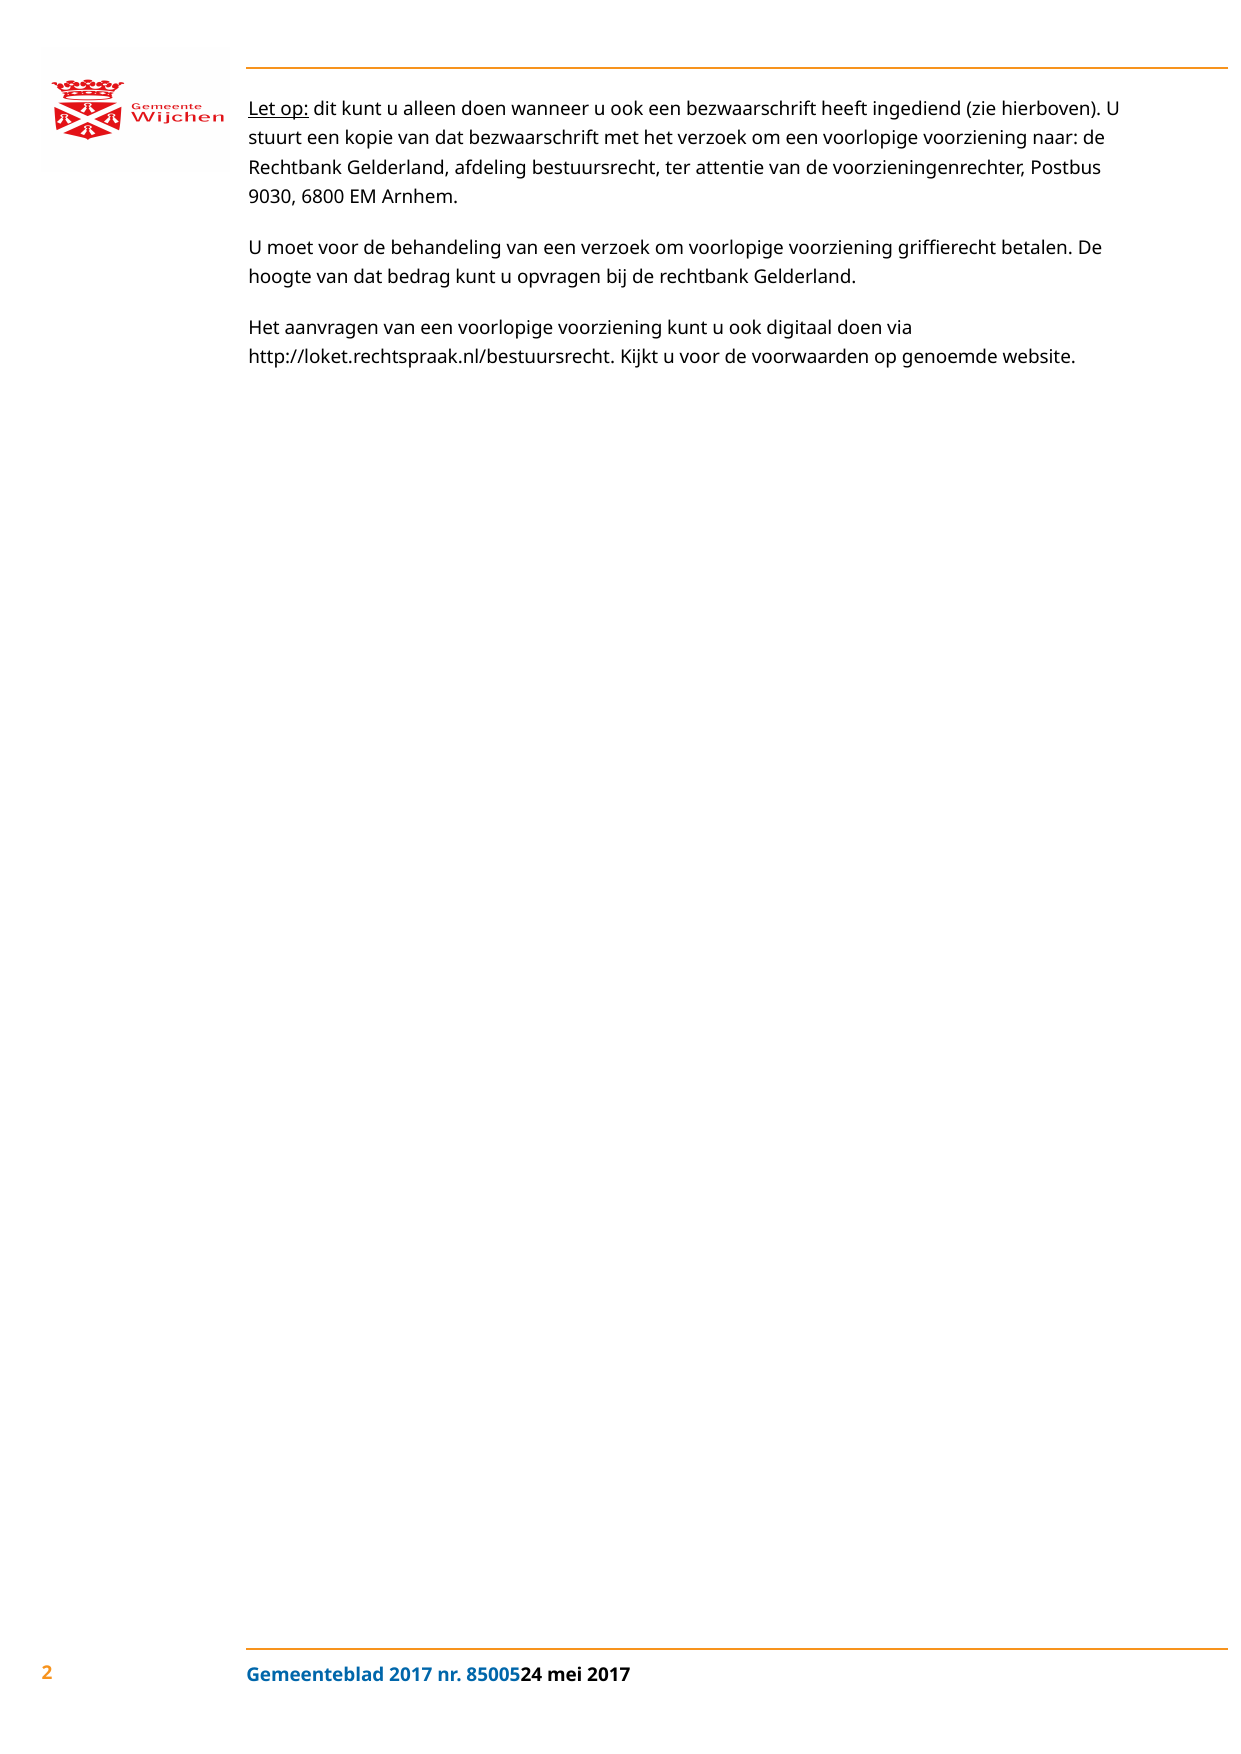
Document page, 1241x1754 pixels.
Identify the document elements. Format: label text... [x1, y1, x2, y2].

text Het aanvragen van een voorlopige voorziening kunt u ook digitaal doen via http://loket.rechtspraak.nl/bestuursrecht. Kijkt u voor de voorwaarden op genoemde website. [248, 314, 1152, 369]
text U moet voor de behandeling van een verzoek om voorlopige voorziening griffierecht betalen. De hoogte van dat bedrag kunt u opvragen bij de rechtbank Gelderland. [248, 234, 1152, 289]
text Let op: dit kunt u alleen doen wanneer u ook een bezwaarschrift heeft ingediend (zie hierboven). U stuurt een kopie van dat bezwaarschrift met het verzoek om een voorlopige voorziening naar: de Rechtbank Gelderland, afdeling bestuursrecht, ter attentie van de voorzieningenrechter, Postbus 9030, 6800 EM Arnhem. [248, 95, 1152, 209]
picture [41, 47, 231, 172]
